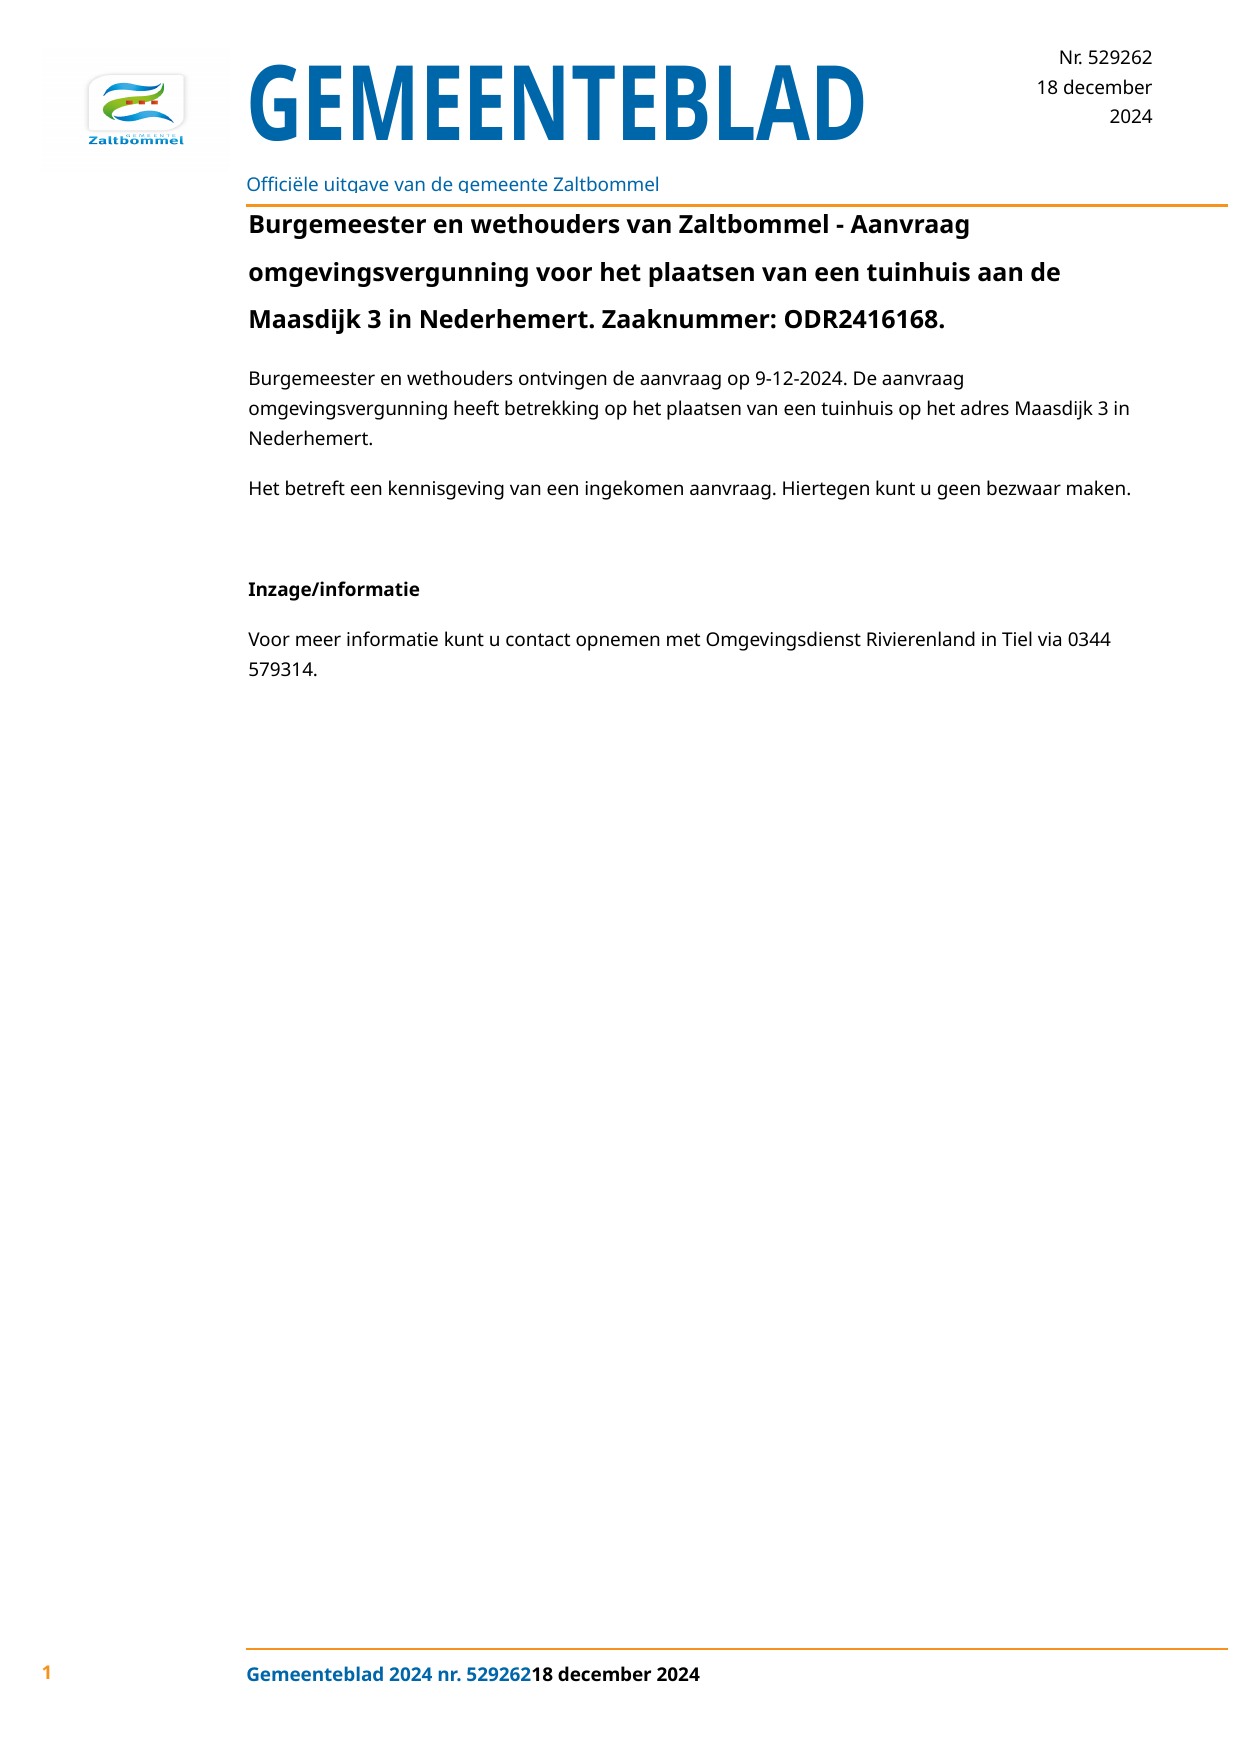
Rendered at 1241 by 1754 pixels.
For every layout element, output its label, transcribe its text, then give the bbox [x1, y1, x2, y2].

picture [41, 47, 231, 172]
text Burgemeester en wethouders van Zaltbommel - Aanvraag omgevingsvergunning voor het plaatsen van een tuinhuis aan de Maasdijk 3 in Nederhemert. Zaaknummer: ODR2416168. [248, 207, 1152, 336]
text Het betreft een kennisgeving van een ingekomen aanvraag. Hiertegen kunt u geen bezwaar maken. [248, 475, 1152, 501]
text Inzage/informatie [248, 576, 1152, 602]
text Voor meer informatie kunt u contact opnemen met Omgevingsdienst Rivierenland in Tiel via 0344 579314. [248, 626, 1152, 682]
text Burgemeester en wethouders ontvingen de aanvraag op 9-12-2024. De aanvraag omgevingsvergunning heeft betrekking op het plaatsen van een tuinhuis op het adres Maasdijk 3 in Nederhemert. [248, 366, 1152, 450]
